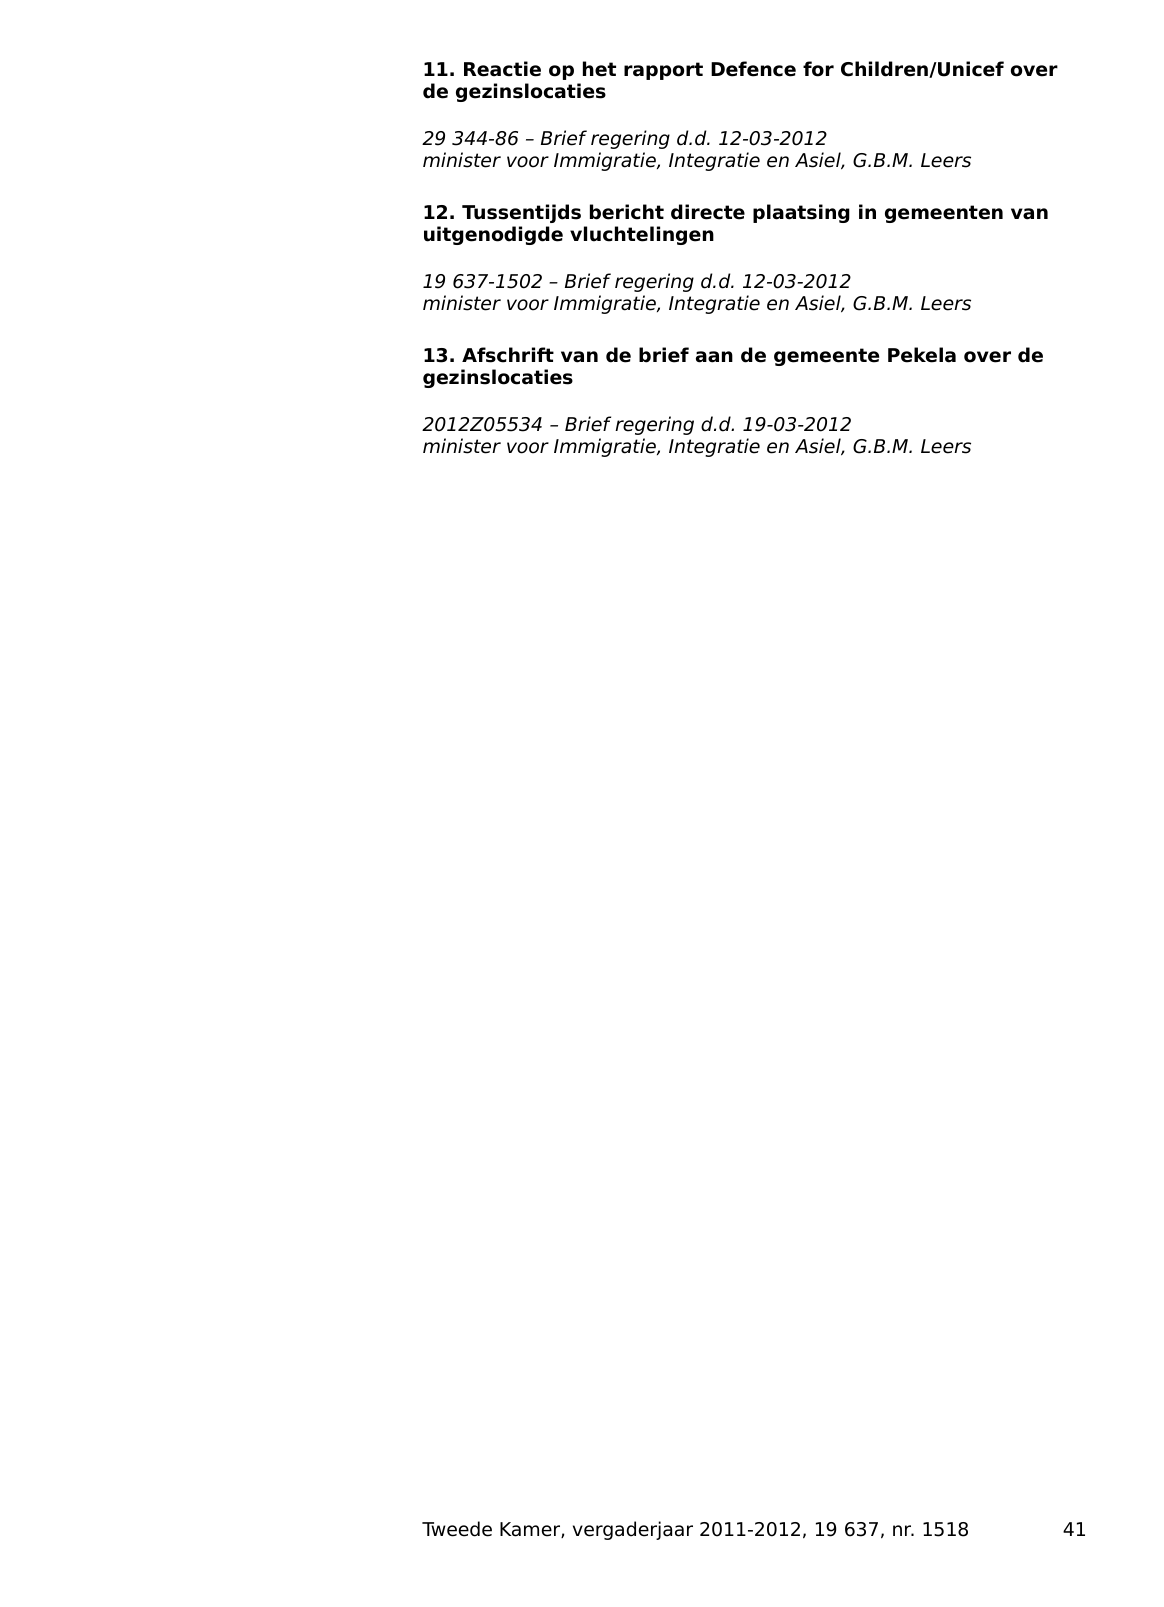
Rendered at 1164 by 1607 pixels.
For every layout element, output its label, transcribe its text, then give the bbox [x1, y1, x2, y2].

subtitle 12. Tussentijds bericht directe plaatsing in gemeenten van uitgenodigde vluchtelingen [422, 202, 1087, 246]
text minister voor Immigratie, Integratie en Asiel, G.B.M. Leers [422, 150, 1087, 172]
subtitle 11. Reactie op het rapport Defence for Children/Unicef over de gezinslocaties [422, 59, 1087, 103]
text minister voor Immigratie, Integratie en Asiel, G.B.M. Leers [422, 293, 1087, 315]
subtitle 13. Afschrift van de brief aan de gemeente Pekela over de gezinslocaties [422, 345, 1087, 389]
text 19 637-1502 – Brief regering d.d. 12-03-2012 [422, 271, 1087, 293]
text 29 344-86 – Brief regering d.d. 12-03-2012 [422, 128, 1087, 150]
text minister voor Immigratie, Integratie en Asiel, G.B.M. Leers [422, 436, 1087, 458]
text 2012Z05534 – Brief regering d.d. 19-03-2012 [422, 414, 1087, 436]
